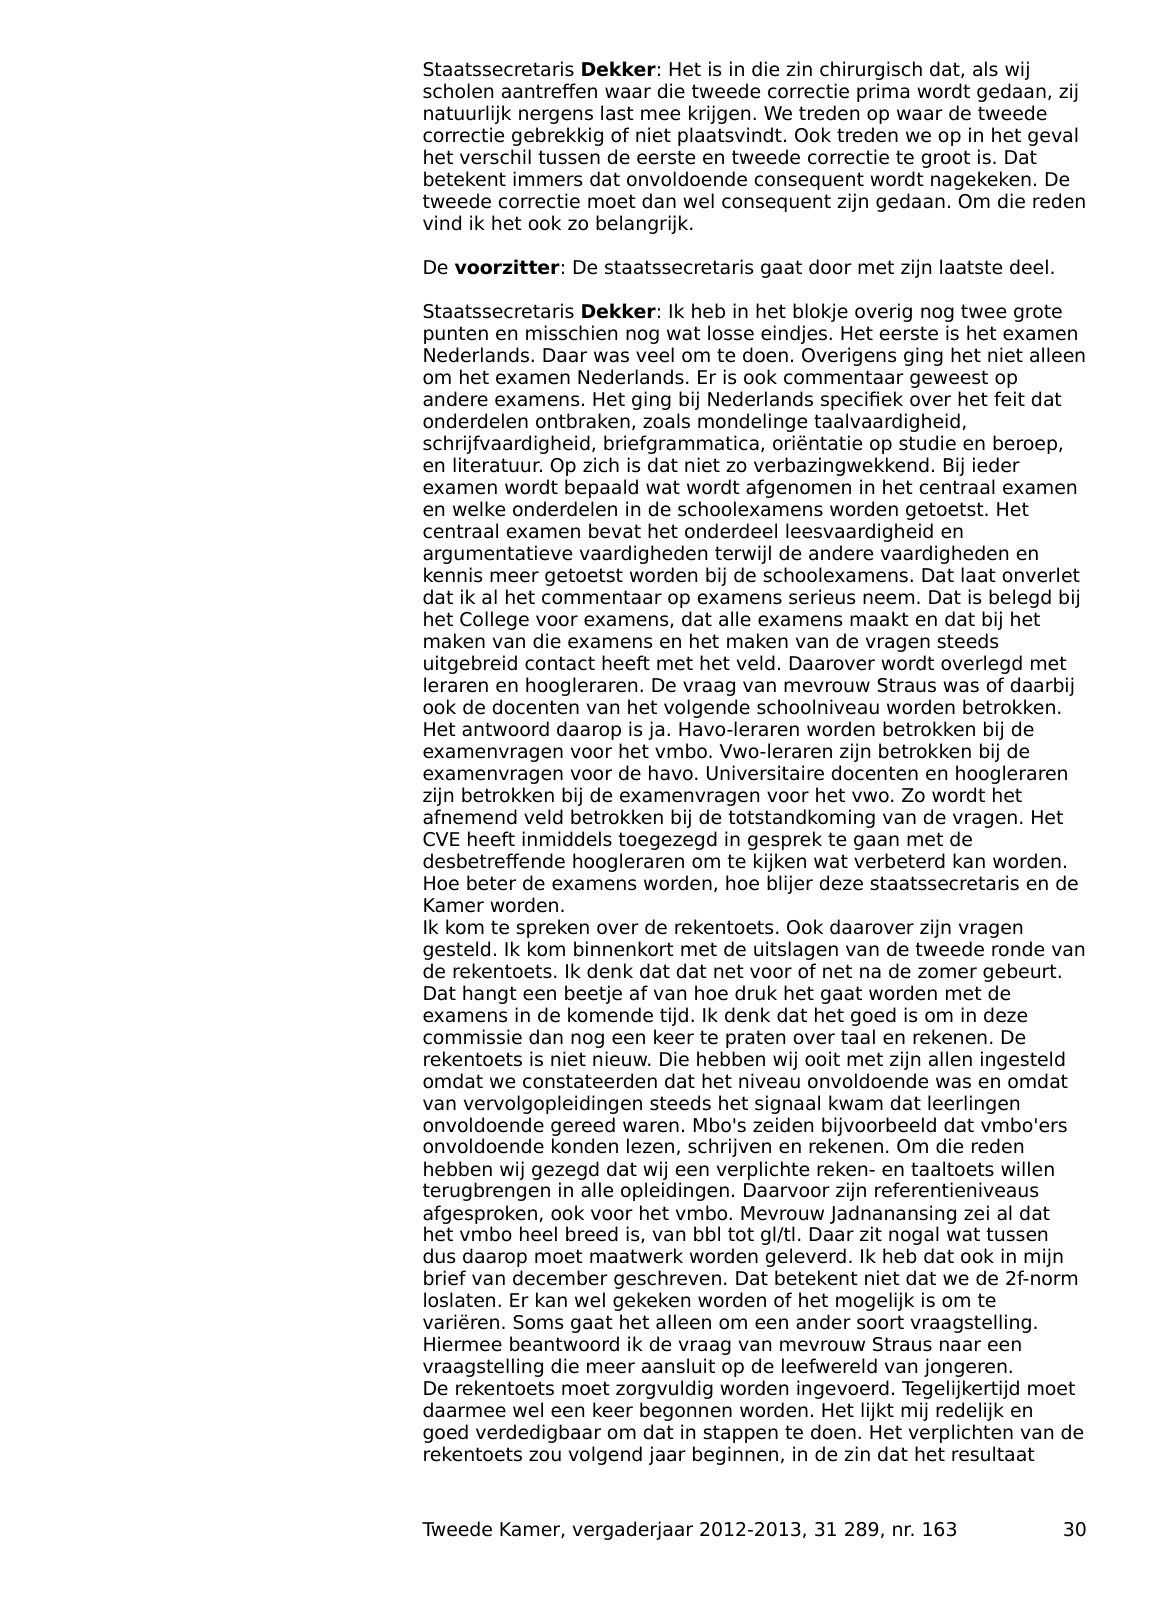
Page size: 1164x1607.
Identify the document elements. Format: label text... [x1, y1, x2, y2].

text Ik kom te spreken over de rekentoets. Ook daarover zijn vragen gesteld. Ik kom binnenkort met de uitslagen van de tweede ronde van de rekentoets. Ik denk dat dat net voor of net na de zomer gebeurt. Dat hangt een beetje af van hoe druk het gaat worden met de examens in de komende tijd. Ik denk dat het goed is om in deze commissie dan nog een keer te praten over taal en rekenen. De rekentoets is niet nieuw. Die hebben wij ooit met zijn allen ingesteld omdat we constateerden dat het niveau onvoldoende was en omdat van vervolgopleidingen steeds het signaal kwam dat leerlingen onvoldoende gereed waren. Mbo's zeiden bijvoorbeeld dat vmbo'ers onvoldoende konden lezen, schrijven en rekenen. Om die reden hebben wij gezegd dat wij een verplichte reken- en taaltoets willen terugbrengen in alle opleidingen. Daarvoor zijn referentieniveaus afgesproken, ook voor het vmbo. Mevrouw Jadnanansing zei al dat het vmbo heel breed is, van bbl tot gl/tl. Daar zit nogal wat tussen dus daarop moet maatwerk worden geleverd. Ik heb dat ook in mijn brief van december geschreven. Dat betekent niet dat we de 2f-norm loslaten. Er kan wel gekeken worden of het mogelijk is om te variëren. Soms gaat het alleen om een ander soort vraagstelling. Hiermee beantwoord ik de vraag van mevrouw Straus naar een vraagstelling die meer aansluit op de leefwereld van jongeren. [422, 917, 1087, 1378]
text De rekentoets moet zorgvuldig worden ingevoerd. Tegelijkertijd moet daarmee wel een keer begonnen worden. Het lijkt mij redelijk en goed verdedigbaar om dat in stappen te doen. Het verplichten van de rekentoets zou volgend jaar beginnen, in de zin dat het resultaat [422, 1378, 1087, 1466]
text Staatssecretaris Dekker: Ik heb in het blokje overig nog twee grote punten en misschien nog wat losse eindjes. Het eerste is het examen Nederlands. Daar was veel om te doen. Overigens ging het niet alleen om het examen Nederlands. Er is ook commentaar geweest op andere examens. Het ging bij Nederlands specifiek over het feit dat onderdelen ontbraken, zoals mondelinge taalvaardigheid, schrijfvaardigheid, briefgrammatica, oriëntatie op studie en beroep, en literatuur. Op zich is dat niet zo verbazingwekkend. Bij ieder examen wordt bepaald wat wordt afgenomen in het centraal examen en welke onderdelen in de schoolexamens worden getoetst. Het centraal examen bevat het onderdeel leesvaardigheid en argumentatieve vaardigheden terwijl de andere vaardigheden en kennis meer getoetst worden bij de schoolexamens. Dat laat onverlet dat ik al het commentaar op examens serieus neem. Dat is belegd bij het College voor examens, dat alle examens maakt en dat bij het maken van die examens en het maken van de vragen steeds uitgebreid contact heeft met het veld. Daarover wordt overlegd met leraren en hoogleraren. De vraag van mevrouw Straus was of daarbij ook de docenten van het volgende schoolniveau worden betrokken. Het antwoord daarop is ja. Havo-leraren worden betrokken bij de examenvragen voor het vmbo. Vwo-leraren zijn betrokken bij de examenvragen voor de havo. Universitaire docenten en hoogleraren zijn betrokken bij de examenvragen voor het vwo. Zo wordt het afnemend veld betrokken bij de totstandkoming van de vragen. Het CVE heeft inmiddels toegezegd in gesprek te gaan met de desbetreffende hoogleraren om te kijken wat verbeterd kan worden. Hoe beter de examens worden, hoe blijer deze staatssecretaris en de Kamer worden. [422, 301, 1087, 917]
text Staatssecretaris Dekker: Het is in die zin chirurgisch dat, als wij scholen aantreffen waar die tweede correctie prima wordt gedaan, zij natuurlijk nergens last mee krijgen. We treden op waar de tweede correctie gebrekkig of niet plaatsvindt. Ook treden we op in het geval het verschil tussen de eerste en tweede correctie te groot is. Dat betekent immers dat onvoldoende consequent wordt nagekeken. De tweede correctie moet dan wel consequent zijn gedaan. Om die reden vind ik het ook zo belangrijk. [422, 59, 1087, 235]
text De voorzitter: De staatssecretaris gaat door met zijn laatste deel. [422, 257, 1087, 279]
